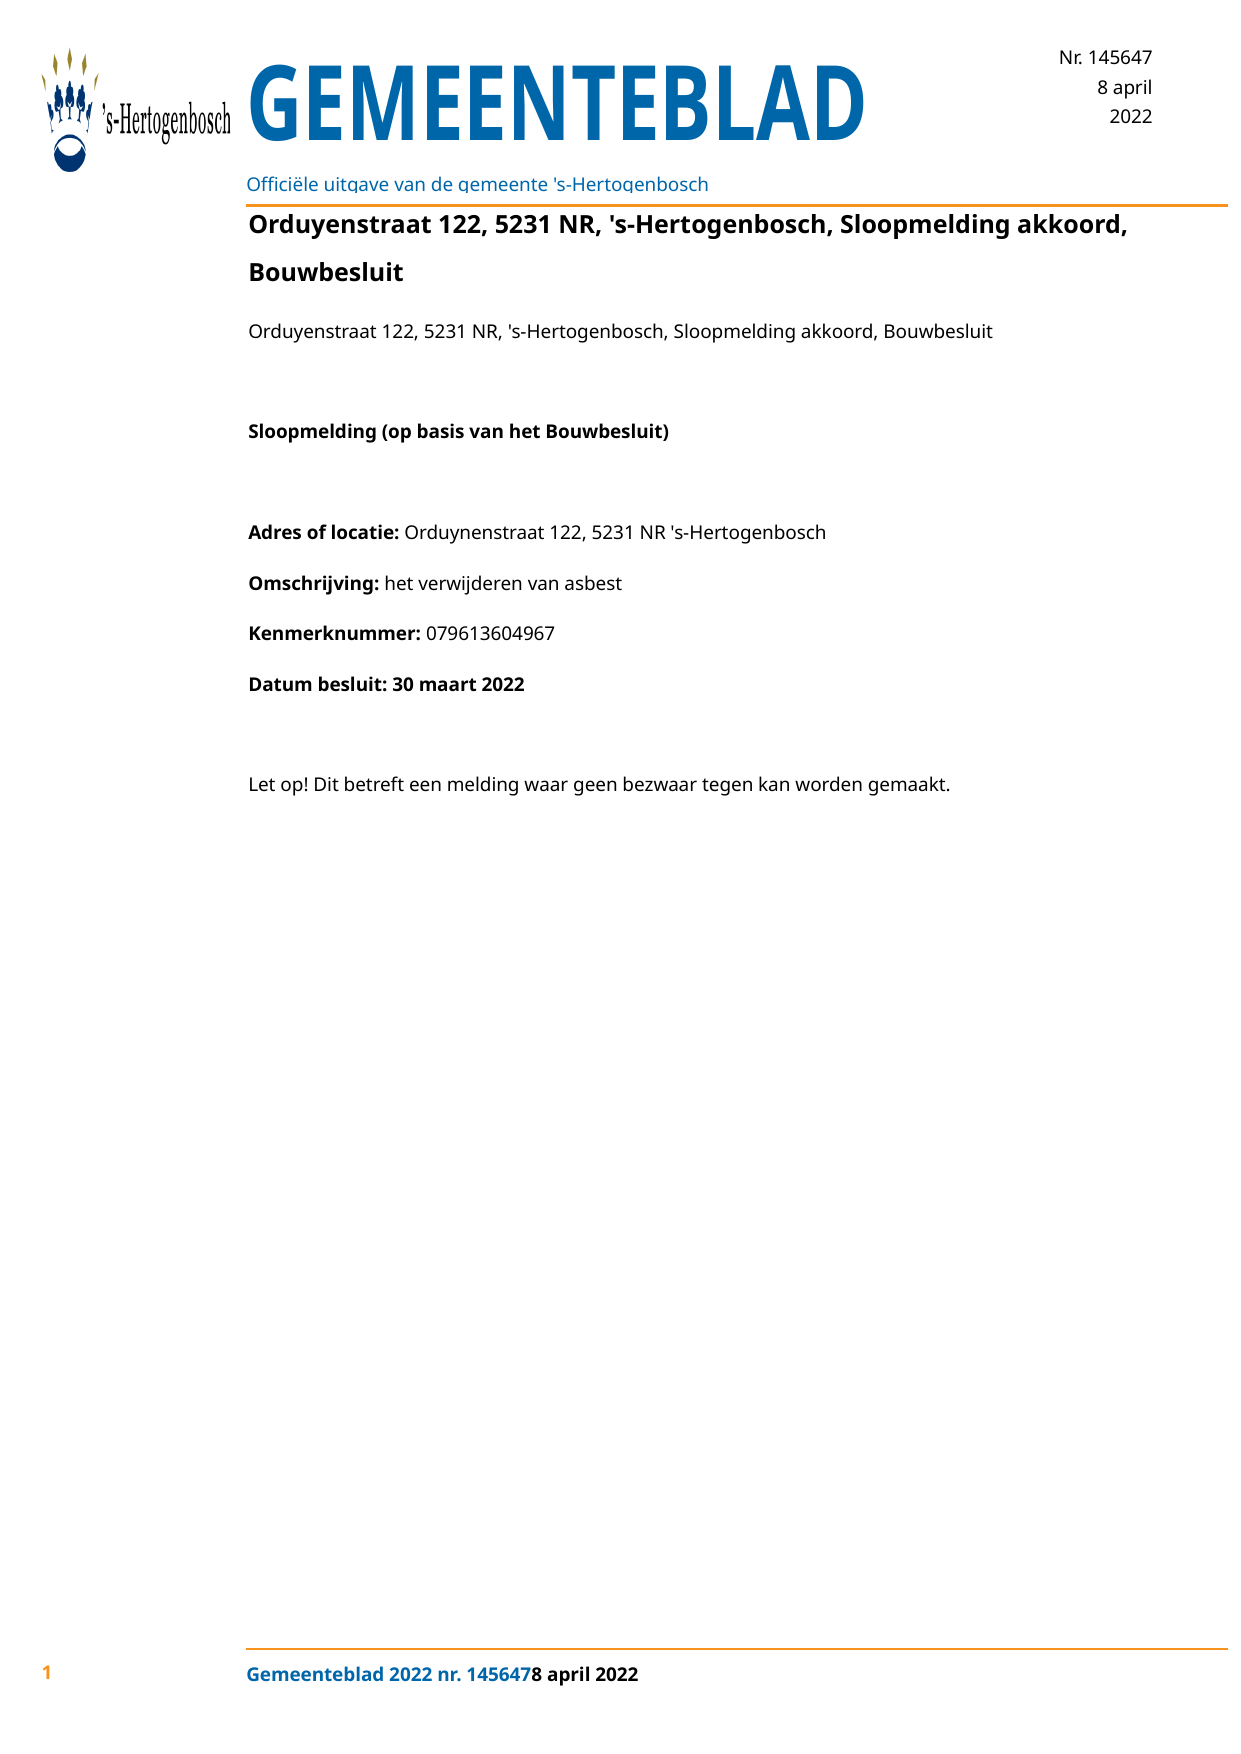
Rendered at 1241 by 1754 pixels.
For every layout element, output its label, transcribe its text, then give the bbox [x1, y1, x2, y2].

text Datum besluit: 30 maart 2022 [248, 671, 1152, 697]
text Adres of locatie: Orduynenstraat 122, 5231 NR 's-Hertogenbosch [248, 519, 1152, 545]
text Let op! Dit betreft een melding waar geen bezwaar tegen kan worden gemaakt. [248, 772, 1152, 797]
text Sloopmelding (op basis van het Bouwbesluit) [248, 419, 1152, 444]
picture [41, 47, 231, 172]
text Orduyenstraat 122, 5231 NR, 's-Hertogenbosch, Sloopmelding akkoord, Bouwbesluit [248, 207, 1152, 288]
text Orduyenstraat 122, 5231 NR, 's-Hertogenbosch, Sloopmelding akkoord, Bouwbesluit [248, 318, 1152, 344]
text Omschrijving: het verwijderen van asbest [248, 570, 1152, 596]
text Kenmerknummer: 079613604967 [248, 620, 1152, 646]
